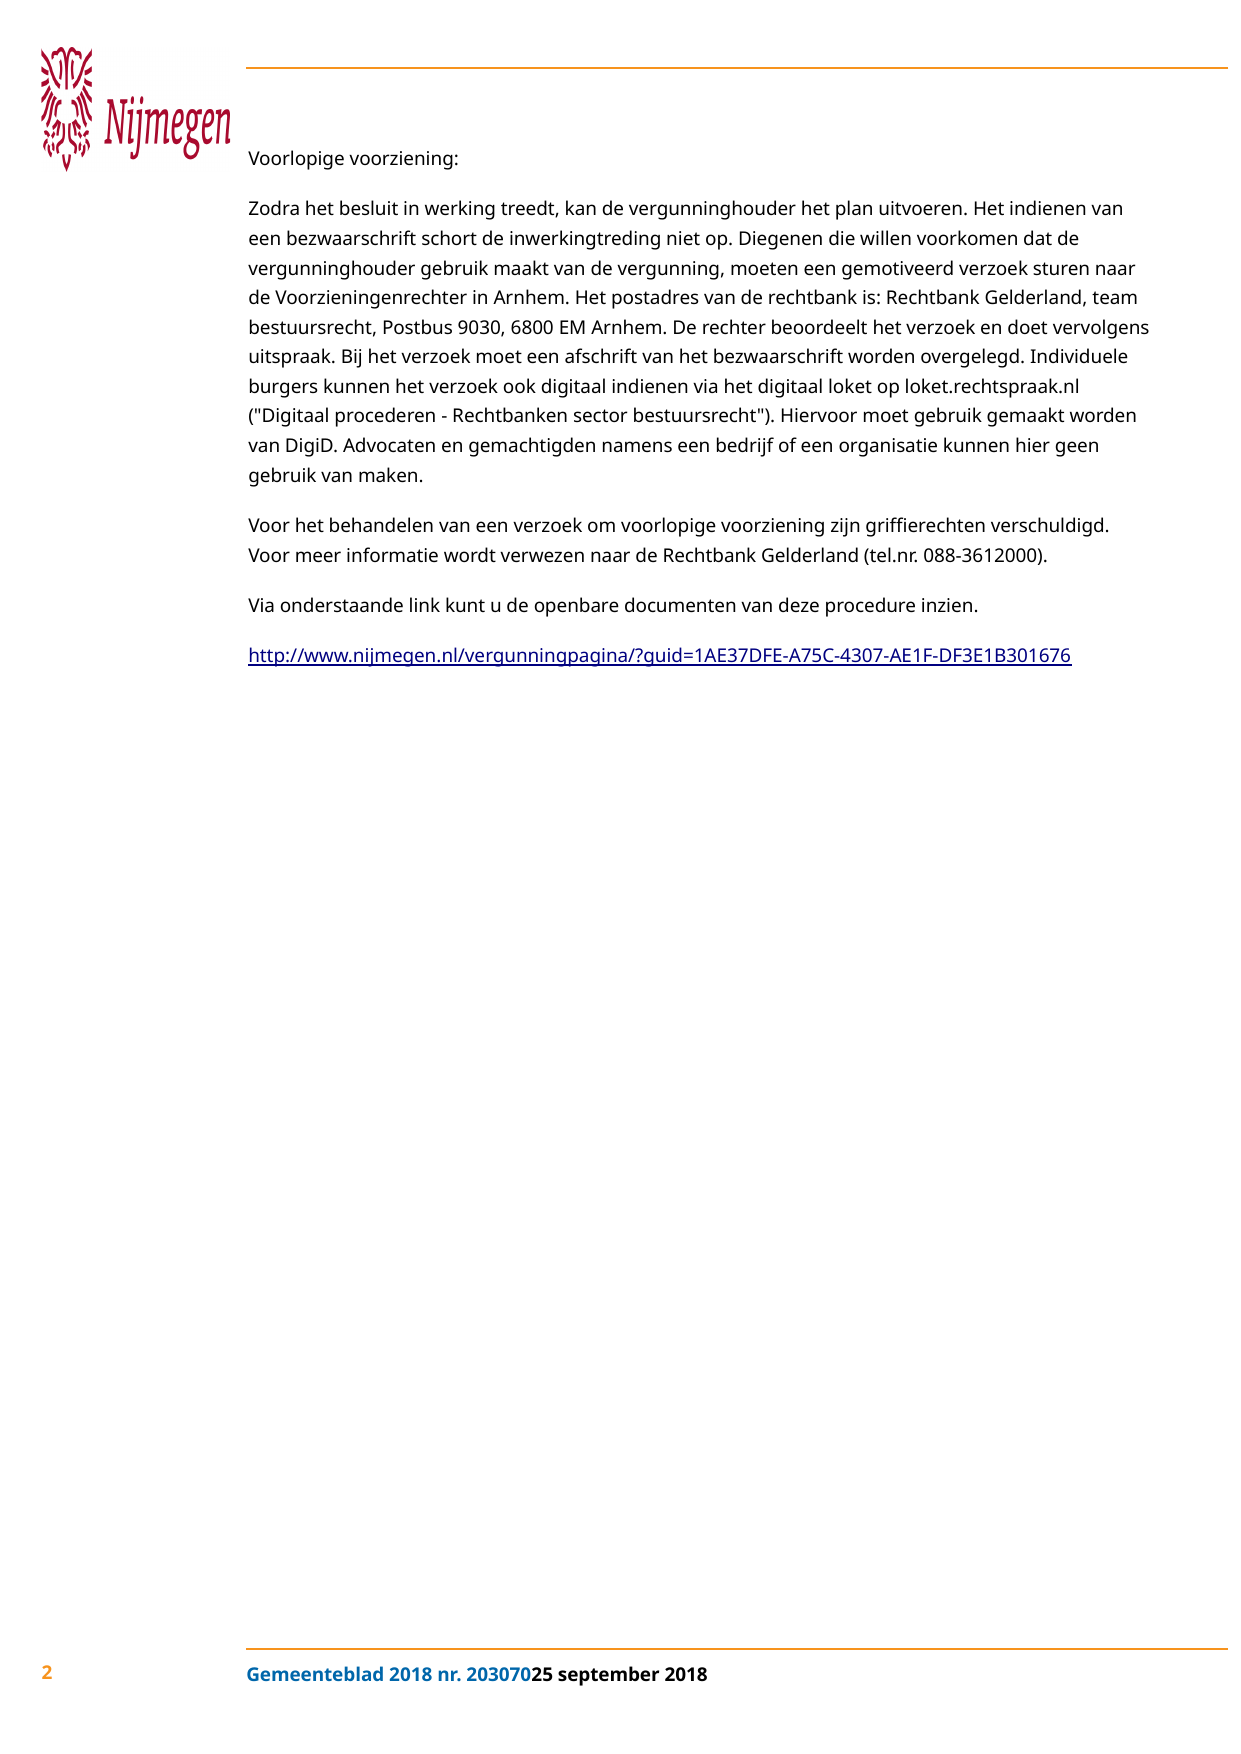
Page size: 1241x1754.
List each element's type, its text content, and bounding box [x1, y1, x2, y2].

picture [41, 47, 231, 172]
text Via onderstaande link kunt u de openbare documenten van deze procedure inzien. [248, 592, 1152, 618]
text http://www.nijmegen.nl/vergunningpagina/?guid=1AE37DFE-A75C-4307-AE1F-DF3E1B301676 [248, 643, 1152, 668]
text Voor het behandelen van een verzoek om voorlopige voorziening zijn griffierechten verschuldigd. Voor meer informatie wordt verwezen naar de Rechtbank Gelderland (tel.nr. 088-3612000). [248, 512, 1152, 568]
text Voorlopige voorziening: [248, 145, 1152, 171]
text Zodra het besluit in werking treedt, kan de vergunninghouder het plan uitvoeren. Het indienen van een bezwaarschrift schort de inwerkingtreding niet op. Diegenen die willen voorkomen dat de vergunninghouder gebruik maakt van de vergunning, moeten een gemotiveerd verzoek sturen naar de Voorzieningenrechter in Arnhem. Het postadres van de rechtbank is: Rechtbank Gelderland, team bestuursrecht, Postbus 9030, 6800 EM Arnhem. De rechter beoordeelt het verzoek en doet vervolgens uitspraak. Bij het verzoek moet een afschrift van het bezwaarschrift worden overgelegd. Individuele burgers kunnen het verzoek ook digitaal indienen via het digitaal loket op loket.rechtspraak.nl ("Digitaal procederen - Rechtbanken sector bestuursrecht"). Hiervoor moet gebruik gemaakt worden van DigiD. Advocaten en gemachtigden namens een bedrijf of een organisatie kunnen hier geen gebruik van maken. [248, 196, 1152, 488]
